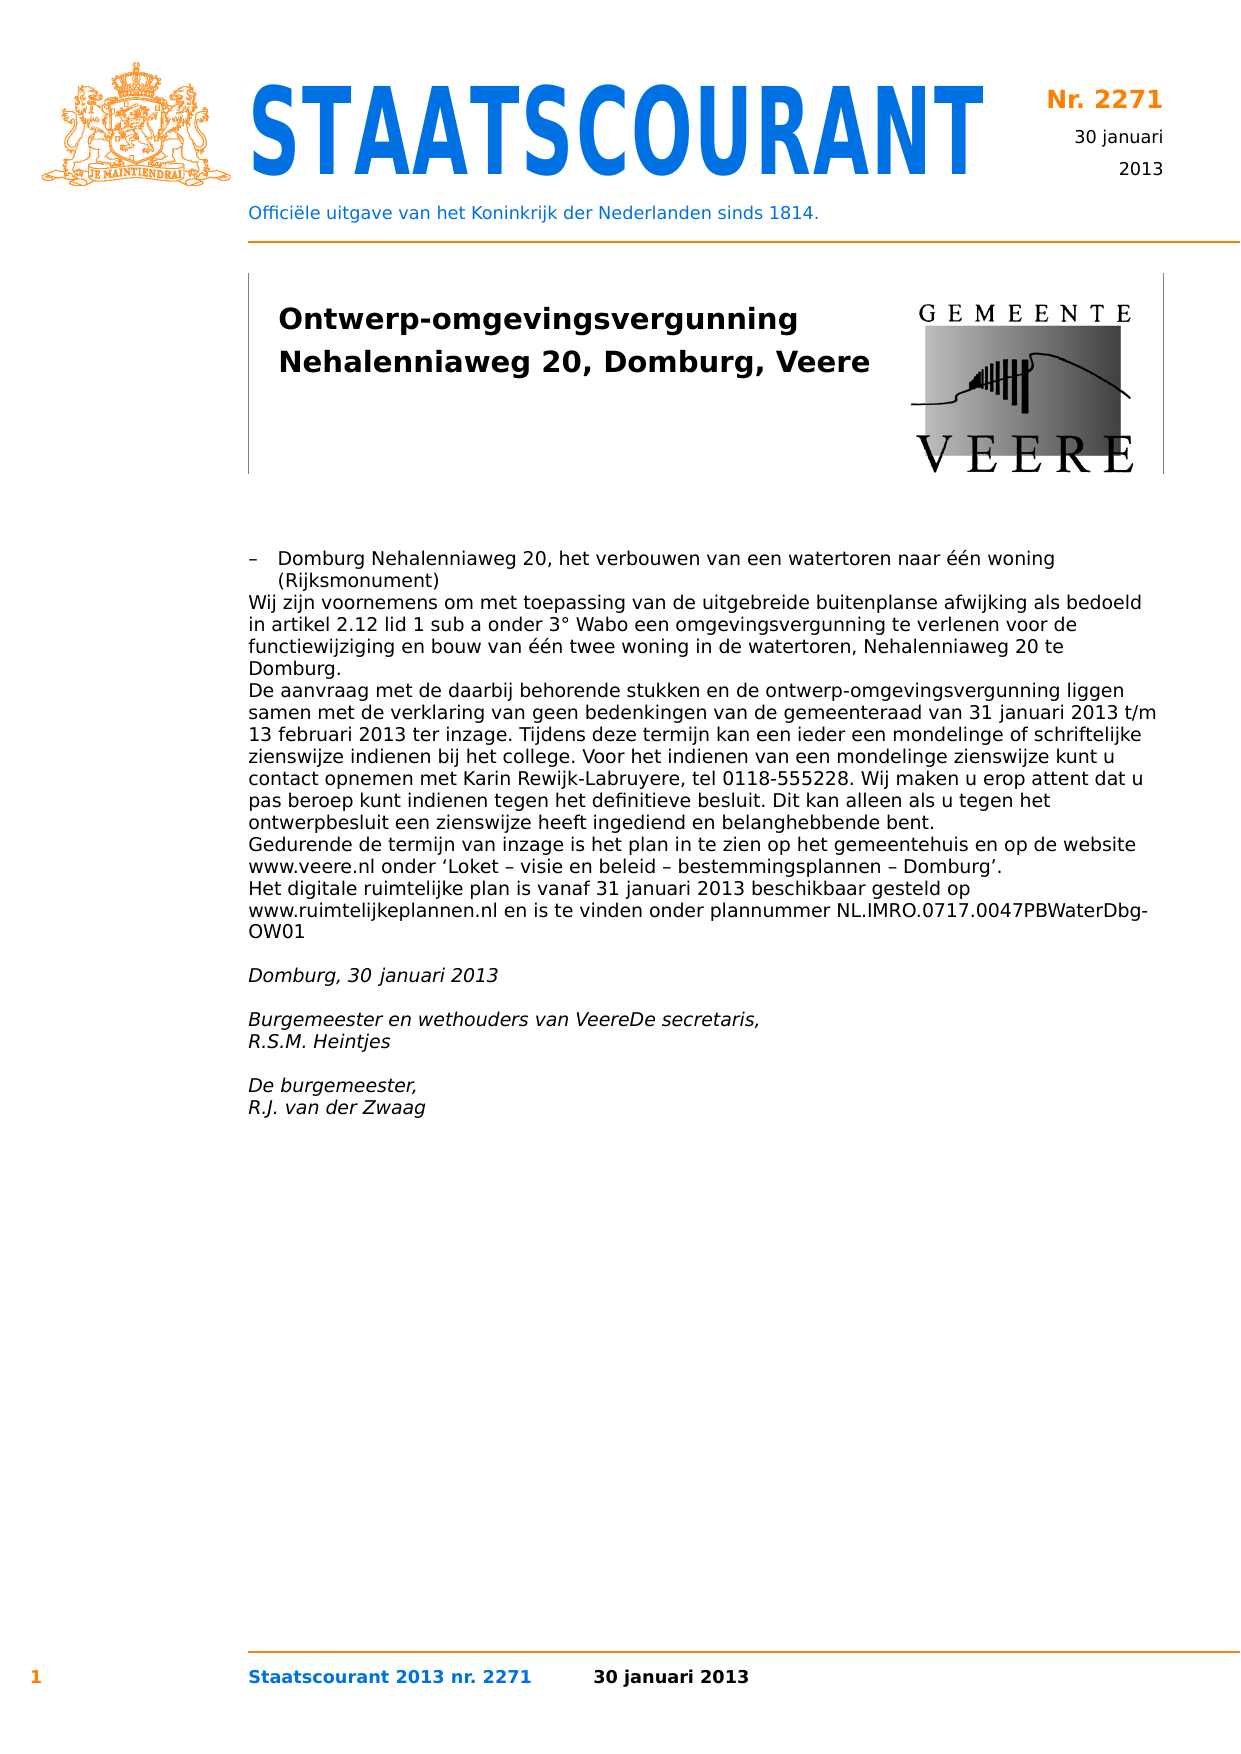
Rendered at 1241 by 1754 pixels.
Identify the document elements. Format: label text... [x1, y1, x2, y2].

table_cell 2013 [998, 153, 1240, 203]
text Het digitale ruimtelijke plan is vanaf 31 januari 2013 beschikbaar gesteld op www.ruimtelijkeplannen.nl en is te vinden onder plannummer NL.IMRO.0717.0047PBWaterDbg-OW01 [248, 877, 1163, 943]
picture [41, 62, 231, 186]
text Domburg, 30 januari 2013 [248, 965, 1163, 987]
subtitle Ontwerp-omgevingsvergunning Nehalenniaweg 20, Domburg, Veere [249, 273, 1163, 474]
table_cell 30 januari [998, 121, 1240, 153]
picture [909, 302, 1134, 474]
text Gedurende de termijn van inzage is het plan in te zien op het gemeentehuis en op de website www.veere.nl onder ‘Loket – visie en beleid – bestemmingsplannen – Domburg’. [248, 833, 1163, 877]
text – Domburg Nehalenniaweg 20, het verbouwen van een watertoren naar één woning (Rijksmonument) [248, 548, 1163, 592]
table_header Nr. 2271 [998, 62, 1240, 121]
text De burgemeester, R.J. van der Zwaag [248, 1075, 1163, 1119]
text Wij zijn voornemens om met toepassing van de uitgebreide buitenplanse afwijking als bedoeld in artikel 2.12 lid 1 sub a onder 3° Wabo een omgevingsvergunning te verlenen voor de functiewijziging en bouw van één twee woning in de watertoren, Nehalenniaweg 20 te Domburg. [248, 592, 1163, 680]
table_cell Officiële uitgave van het Koninkrijk der Nederlanden sinds 1814. [248, 203, 1240, 241]
table_header STAATSCOURANT [248, 62, 998, 203]
text Burgemeester en wethouders van VeereDe secretaris, R.S.M. Heintjes [248, 1009, 1163, 1053]
table_header [25, 62, 248, 241]
text De aanvraag met de daarbij behorende stukken en de ontwerp-omgevingsvergunning liggen samen met de verklaring van geen bedenkingen van de gemeenteraad van 31 januari 2013 t/m 13 februari 2013 ter inzage. Tijdens deze termijn kan een ieder een mondelinge of schriftelijke zienswijze indienen bij het college. Voor het indienen van een mondelinge zienswijze kunt u contact opnemen met Karin Rewijk-Labruyere, tel 0118-555228. Wij maken u erop attent dat u pas beroep kunt indienen tegen het definitieve besluit. Dit kan alleen als u tegen het ontwerpbesluit een zienswijze heeft ingediend en belanghebbende bent. [248, 680, 1163, 833]
